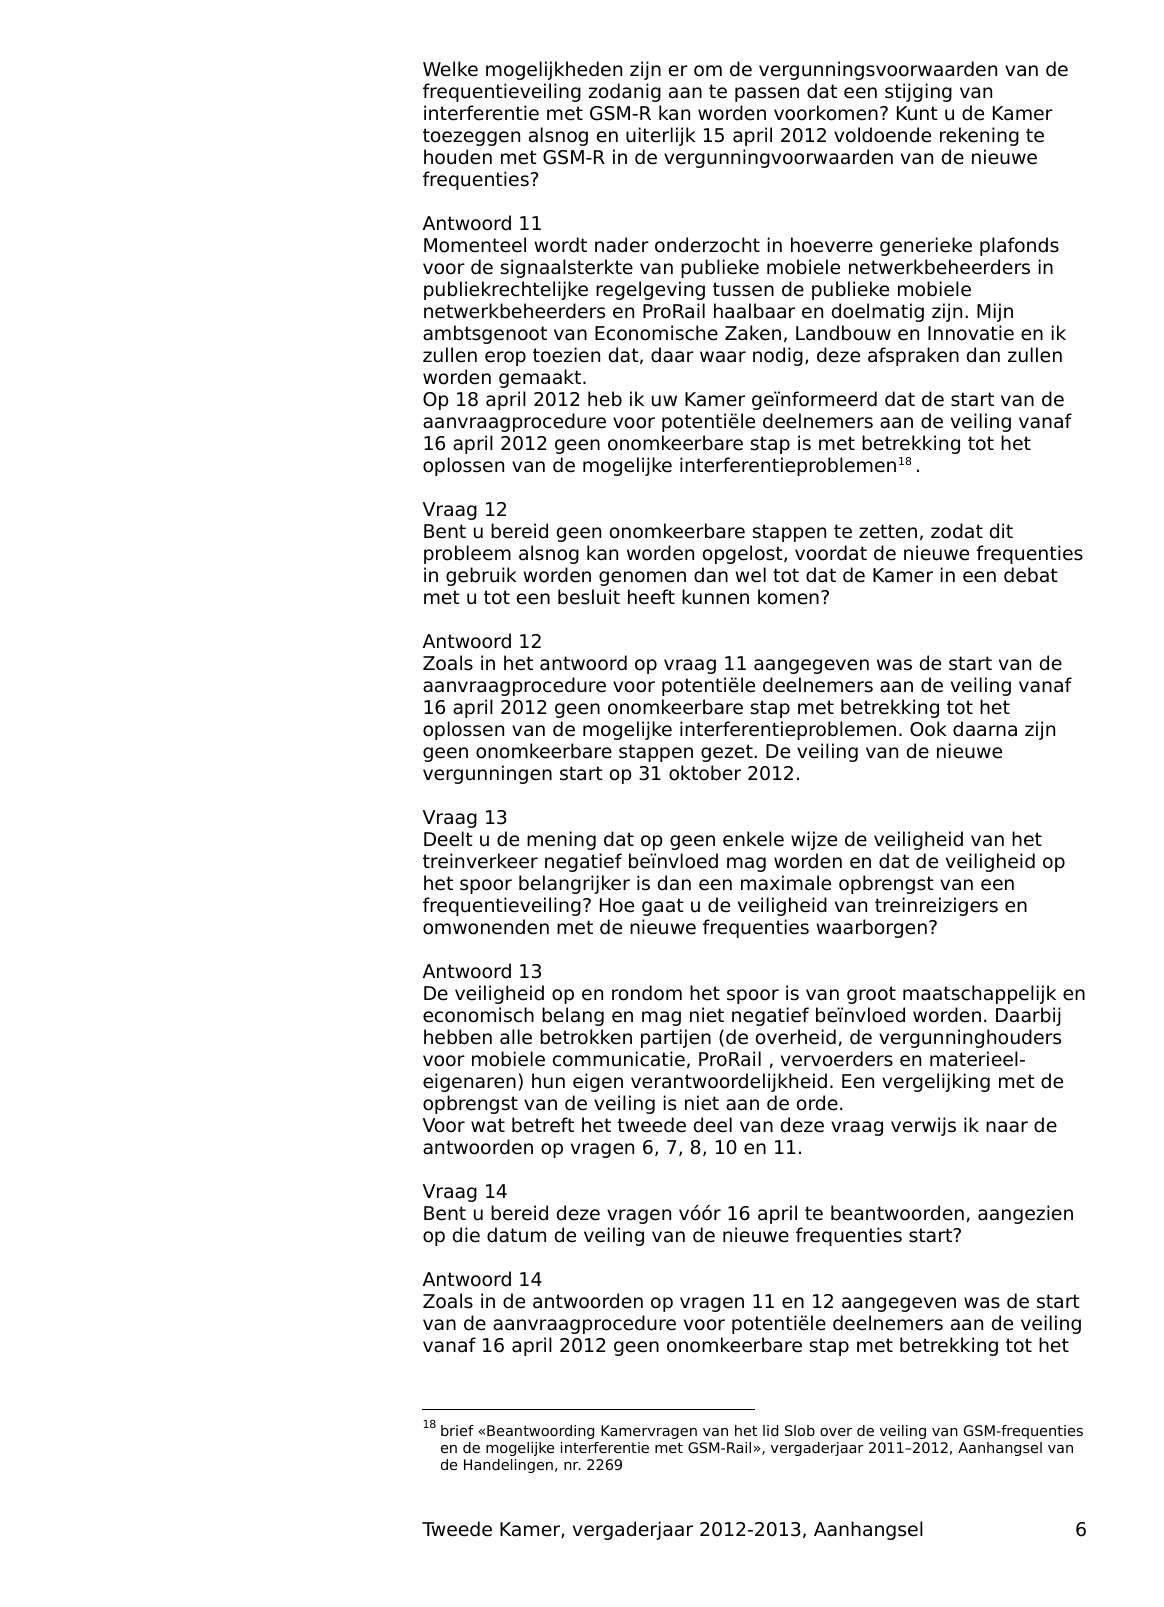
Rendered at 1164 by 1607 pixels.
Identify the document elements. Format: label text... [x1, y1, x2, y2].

text Antwoord 11 [422, 213, 1087, 235]
text Momenteel wordt nader onderzocht in hoeverre generieke plafonds voor de signaalsterkte van publieke mobiele netwerkbeheerders in publiekrechtelijke regelgeving tussen de publieke mobiele netwerkbeheerders en ProRail haalbaar en doelmatig zijn. Mijn ambtsgenoot van Economische Zaken, Landbouw en Innovatie en ik zullen erop toezien dat, daar waar nodig, deze afspraken dan zullen worden gemaakt. [422, 235, 1087, 389]
text Op 18 april 2012 heb ik uw Kamer geïnformeerd dat de start van de aanvraagprocedure voor potentiële deelnemers aan de veiling vanaf 16 april 2012 geen onomkeerbare stap is met betrekking tot het oplossen van de mogelijke interferentieproblemen. [422, 389, 1087, 477]
text Antwoord 14 [422, 1269, 1087, 1291]
text Welke mogelijkheden zijn er om de vergunningsvoorwaarden van de frequentieveiling zodanig aan te passen dat een stijging van interferentie met GSM-R kan worden voorkomen? Kunt u de Kamer toezeggen alsnog en uiterlijk 15 april 2012 voldoende rekening te houden met GSM-R in de vergunningvoorwaarden van de nieuwe frequenties? [422, 59, 1087, 191]
text Vraag 14 [422, 1181, 1087, 1203]
text De veiligheid op en rondom het spoor is van groot maatschappelijk en economisch belang en mag niet negatief beïnvloed worden. Daarbij hebben alle betrokken partijen (de overheid, de vergunninghouders voor mobiele communicatie, ProRail , vervoerders en materieel-eigenaren) hun eigen verantwoordelijkheid. Een vergelijking met de opbrengst van de veiling is niet aan de orde. [422, 983, 1087, 1115]
text Deelt u de mening dat op geen enkele wijze de veiligheid van het treinverkeer negatief beïnvloed mag worden en dat de veiligheid op het spoor belangrijker is dan een maximale opbrengst van een frequentieveiling? Hoe gaat u de veiligheid van treinreizigers en omwonenden met de nieuwe frequenties waarborgen? [422, 829, 1087, 939]
text Bent u bereid geen onomkeerbare stappen te zetten, zodat dit probleem alsnog kan worden opgelost, voordat de nieuwe frequenties in gebruik worden genomen dan wel tot dat de Kamer in een debat met u tot een besluit heeft kunnen komen? [422, 521, 1087, 609]
text Voor wat betreft het tweede deel van deze vraag verwijs ik naar de antwoorden op vragen 6, 7, 8, 10 en 11. [422, 1115, 1087, 1159]
text Antwoord 13 [422, 961, 1087, 983]
text Zoals in de antwoorden op vragen 11 en 12 aangegeven was de start van de aanvraagprocedure voor potentiële deelnemers aan de veiling vanaf 16 april 2012 geen onomkeerbare stap met betrekking tot het [422, 1291, 1087, 1357]
text Zoals in het antwoord op vraag 11 aangegeven was de start van de aanvraagprocedure voor potentiële deelnemers aan de veiling vanaf 16 april 2012 geen onomkeerbare stap met betrekking tot het oplossen van de mogelijke interferentieproblemen. Ook daarna zijn geen onomkeerbare stappen gezet. De veiling van de nieuwe vergunningen start op 31 oktober 2012. [422, 653, 1087, 785]
text Bent u bereid deze vragen vóór 16 april te beantwoorden, aangezien op die datum de veiling van de nieuwe frequenties start? [422, 1203, 1087, 1247]
text Vraag 13 [422, 807, 1087, 829]
text Antwoord 12 [422, 631, 1087, 653]
text Vraag 12 [422, 499, 1087, 521]
text brief «Beantwoording Kamervragen van het lid Slob over de veiling van GSM-frequenties en de mogelijke interferentie met GSM-Rail», vergaderjaar 2011–2012, Aanhangsel van de Handelingen, nr. 2269 [422, 1418, 1087, 1474]
